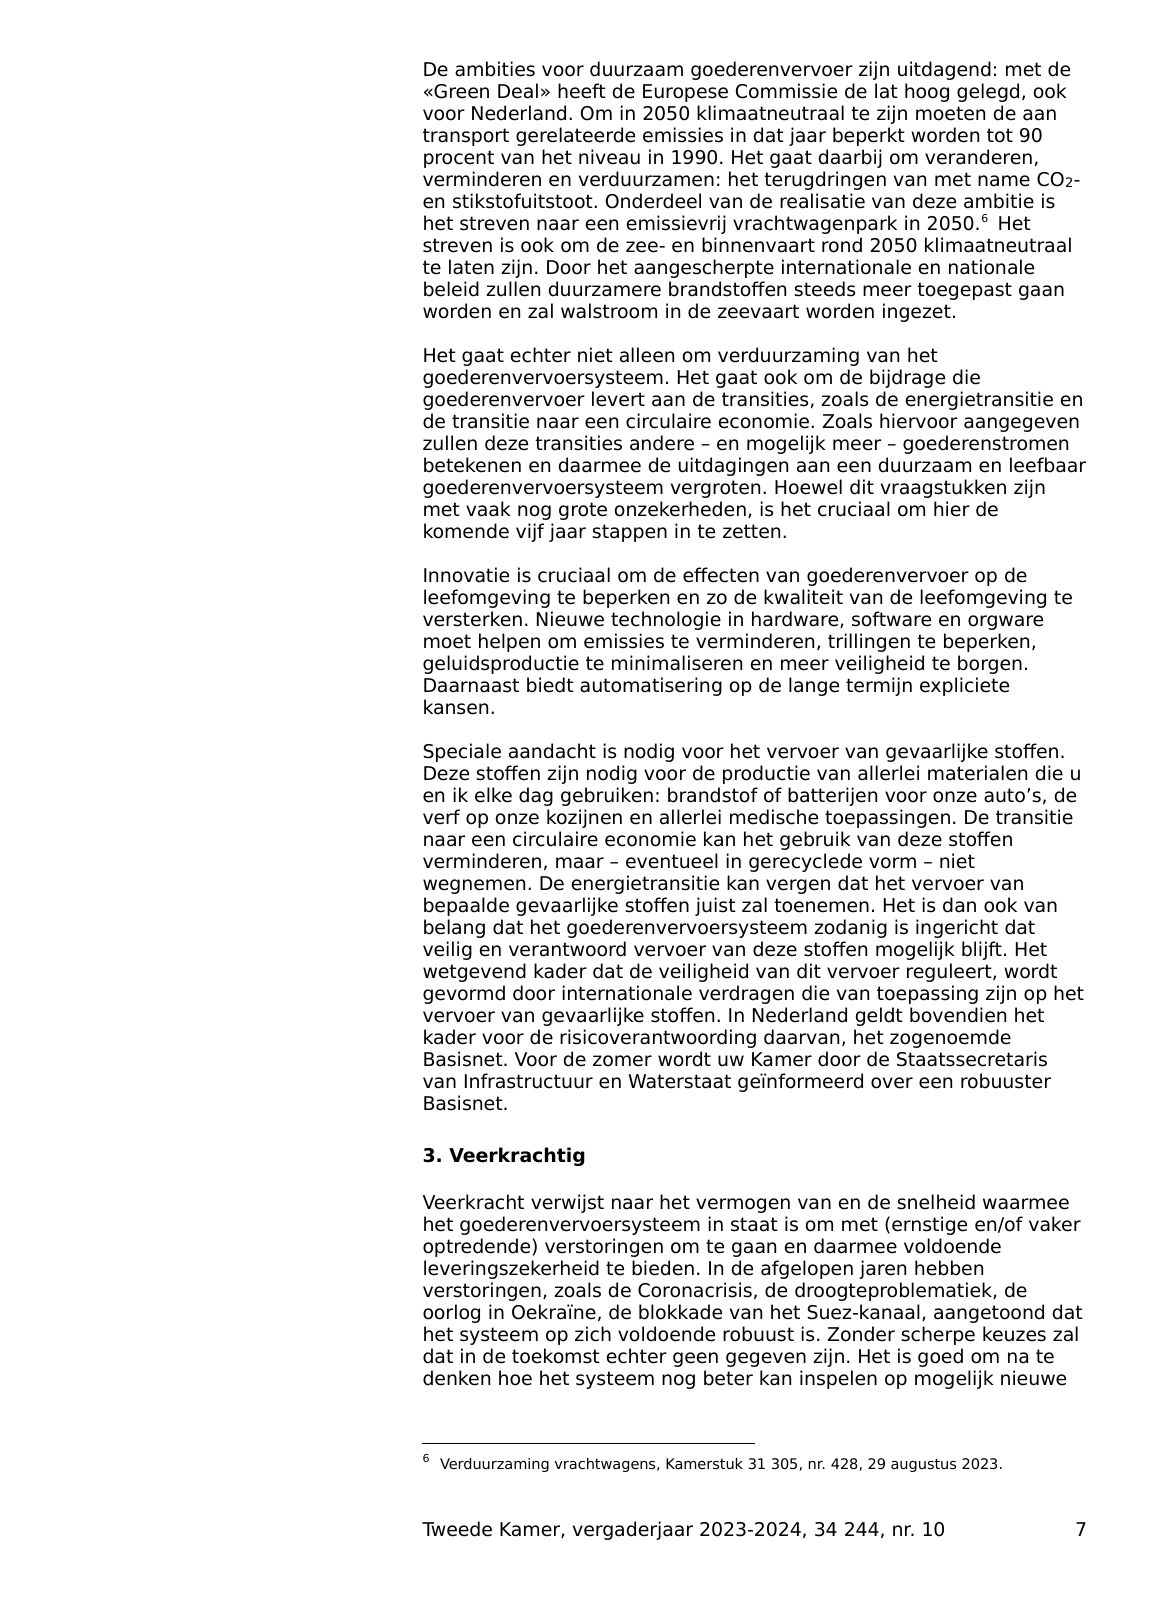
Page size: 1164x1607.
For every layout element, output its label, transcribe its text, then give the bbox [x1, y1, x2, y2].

text Verduurzaming vrachtwagens, Kamerstuk 31 305, nr. 428, 29 augustus 2023. [422, 1452, 1087, 1474]
subtitle 3. Veerkrachtig [422, 1145, 1087, 1167]
text Innovatie is cruciaal om de effecten van goederenvervoer op de leefomgeving te beperken en zo de kwaliteit van de leefomgeving te versterken. Nieuwe technologie in hardware, software en orgware moet helpen om emissies te verminderen, trillingen te beperken, geluidsproductie te minimaliseren en meer veiligheid te borgen. Daarnaast biedt automatisering op de lange termijn expliciete kansen. [422, 565, 1087, 719]
text De ambities voor duurzaam goederenvervoer zijn uitdagend: met de «Green Deal» heeft de Europese Commissie de lat hoog gelegd, ook voor Nederland. Om in 2050 klimaatneutraal te zijn moeten de aan transport gerelateerde emissies in dat jaar beperkt worden tot 90 procent van het niveau in 1990. Het gaat daarbij om veranderen, verminderen en verduurzamen: het terugdringen van met name CO2- en stikstofuitstoot. Onderdeel van de realisatie van deze ambitie is het streven naar een emissievrij vrachtwagenpark in 2050. Het streven is ook om de zee- en binnenvaart rond 2050 klimaatneutraal te laten zijn. Door het aangescherpte internationale en nationale beleid zullen duurzamere brandstoffen steeds meer toegepast gaan worden en zal walstroom in de zeevaart worden ingezet. [422, 59, 1087, 323]
text Het gaat echter niet alleen om verduurzaming van het goederenvervoersysteem. Het gaat ook om de bijdrage die goederenvervoer levert aan de transities, zoals de energietransitie en de transitie naar een circulaire economie. Zoals hiervoor aangegeven zullen deze transities andere – en mogelijk meer – goederenstromen betekenen en daarmee de uitdagingen aan een duurzaam en leefbaar goederenvervoersysteem vergroten. Hoewel dit vraagstukken zijn met vaak nog grote onzekerheden, is het cruciaal om hier de komende vijf jaar stappen in te zetten. [422, 345, 1087, 543]
text Veerkracht verwijst naar het vermogen van en de snelheid waarmee het goederenvervoersysteem in staat is om met (ernstige en/of vaker optredende) verstoringen om te gaan en daarmee voldoende leveringszekerheid te bieden. In de afgelopen jaren hebben verstoringen, zoals de Coronacrisis, de droogteproblematiek, de oorlog in Oekraïne, de blokkade van het Suez-kanaal, aangetoond dat het systeem op zich voldoende robuust is. Zonder scherpe keuzes zal dat in de toekomst echter geen gegeven zijn. Het is goed om na te denken hoe het systeem nog beter kan inspelen op mogelijk nieuwe [422, 1192, 1087, 1389]
text Speciale aandacht is nodig voor het vervoer van gevaarlijke stoffen. Deze stoffen zijn nodig voor de productie van allerlei materialen die u en ik elke dag gebruiken: brandstof of batterijen voor onze auto’s, de verf op onze kozijnen en allerlei medische toepassingen. De transitie naar een circulaire economie kan het gebruik van deze stoffen verminderen, maar – eventueel in gerecyclede vorm – niet wegnemen. De energietransitie kan vergen dat het vervoer van bepaalde gevaarlijke stoffen juist zal toenemen. Het is dan ook van belang dat het goederenvervoersysteem zodanig is ingericht dat veilig en verantwoord vervoer van deze stoffen mogelijk blijft. Het wetgevend kader dat de veiligheid van dit vervoer reguleert, wordt gevormd door internationale verdragen die van toepassing zijn op het vervoer van gevaarlijke stoffen. In Nederland geldt bovendien het kader voor de risicoverantwoording daarvan, het zogenoemde Basisnet. Voor de zomer wordt uw Kamer door de Staatssecretaris van Infrastructuur en Waterstaat geïnformeerd over een robuuster Basisnet. [422, 741, 1087, 1115]
